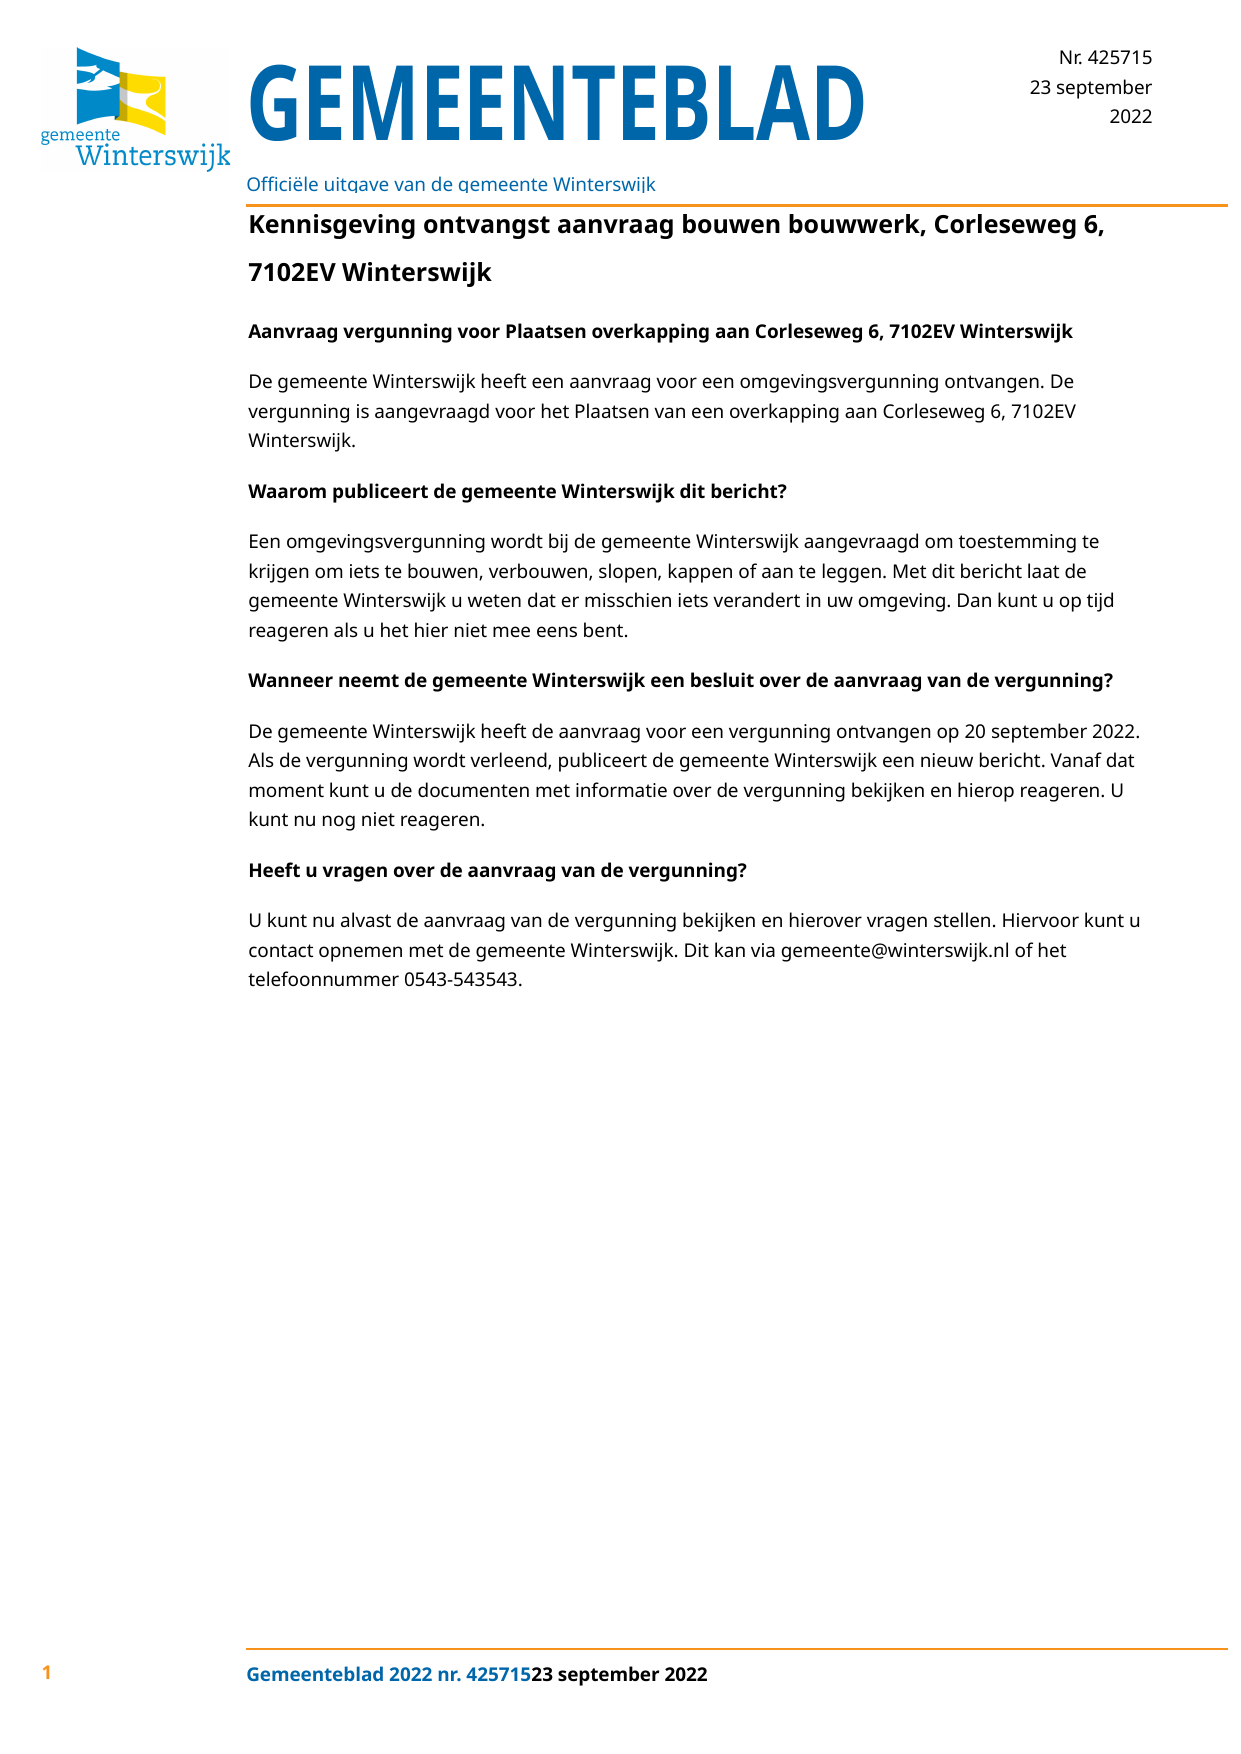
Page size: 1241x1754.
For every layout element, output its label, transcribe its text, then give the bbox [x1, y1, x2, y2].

picture [41, 47, 231, 172]
text U kunt nu alvast de aanvraag van de vergunning bekijken en hierover vragen stellen. Hiervoor kunt u contact opnemen met de gemeente Winterswijk. Dit kan via gemeente@winterswijk.nl of het telefoonnummer 0543-543543. [248, 907, 1152, 992]
text Wanneer neemt de gemeente Winterswijk een besluit over de aanvraag van de vergunning? [248, 667, 1152, 693]
text Heeft u vragen over de aanvraag van de vergunning? [248, 857, 1152, 883]
picture [225, 153, 231, 162]
text Aanvraag vergunning voor Plaatsen overkapping aan Corleseweg 6, 7102EV Winterswijk [248, 318, 1152, 344]
text De gemeente Winterswijk heeft een aanvraag voor een omgevingsvergunning ontvangen. De vergunning is aangevraagd voor het Plaatsen van een overkapping aan Corleseweg 6, 7102EV Winterswijk. [248, 368, 1152, 453]
text Waarom publiceert de gemeente Winterswijk dit bericht? [248, 478, 1152, 504]
text Kennisgeving ontvangst aanvraag bouwen bouwwerk, Corleseweg 6, 7102EV Winterswijk [248, 207, 1152, 288]
text De gemeente Winterswijk heeft de aanvraag voor een vergunning ontvangen op 20 september 2022. Als de vergunning wordt verleend, publiceert de gemeente Winterswijk een nieuw bericht. Vanaf dat moment kunt u de documenten met informatie over de vergunning bekijken en hierop reageren. U kunt nu nog niet reageren. [248, 718, 1152, 832]
text Een omgevingsvergunning wordt bij de gemeente Winterswijk aangevraagd om toestemming te krijgen om iets te bouwen, verbouwen, slopen, kappen of aan te leggen. Met dit bericht laat de gemeente Winterswijk u weten dat er misschien iets verandert in uw omgeving. Dan kunt u op tijd reageren als u het hier niet mee eens bent. [248, 528, 1152, 643]
